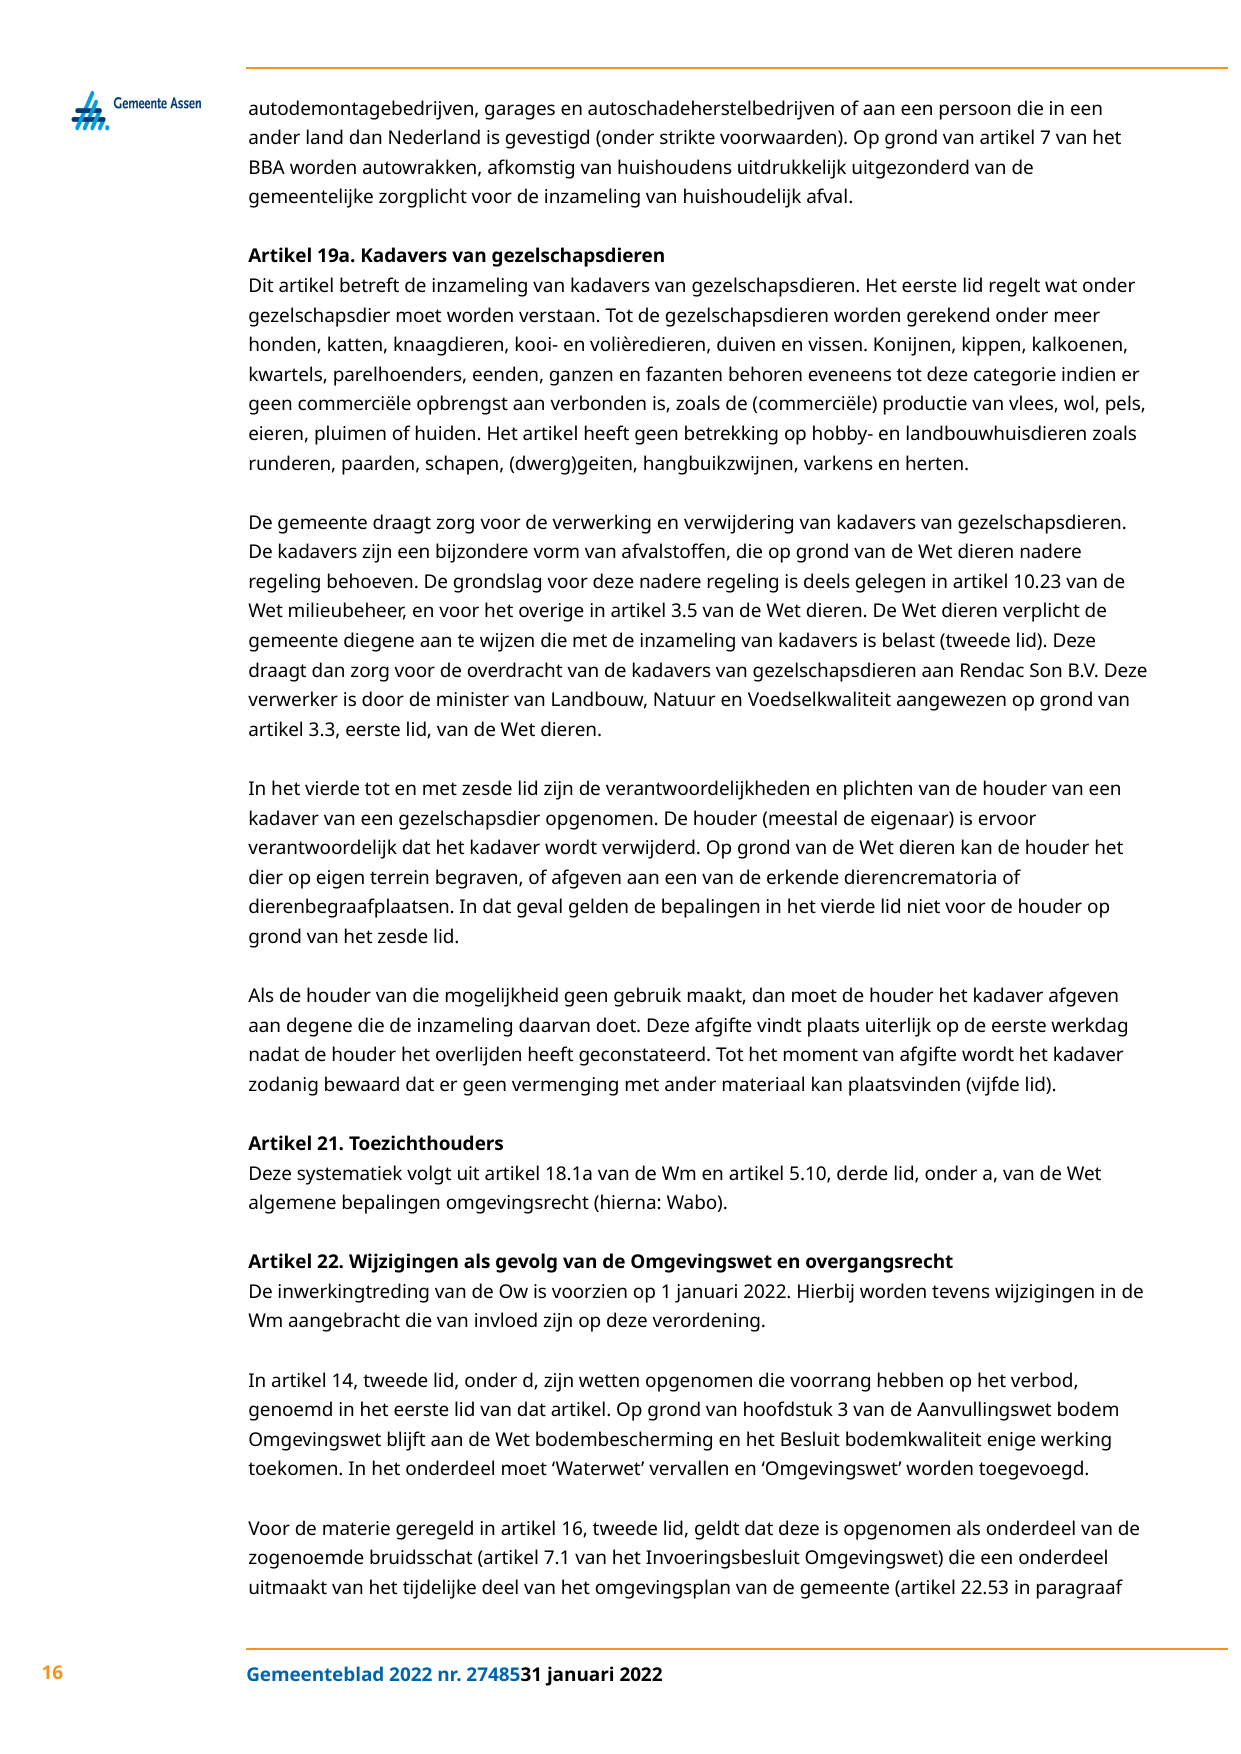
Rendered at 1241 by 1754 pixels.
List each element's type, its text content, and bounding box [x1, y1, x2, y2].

text autodemontagebedrijven, garages en autoschadeherstelbedrijven of aan een persoon die in een ander land dan Nederland is gevestigd (onder strikte voorwaarden). Op grond van artikel 7 van het BBA worden autowrakken, afkomstig van huishoudens uitdrukkelijk uitgezonderd van de gemeentelijke zorgplicht voor de inzameling van huishoudelijk afval. [248, 95, 1152, 209]
picture [41, 47, 231, 172]
text Artikel 22. Wijzigingen als gevolg van de Omgevingswet en overgangsrecht [248, 1248, 1152, 1274]
text Als de houder van die mogelijkheid geen gebruik maakt, dan moet de houder het kadaver afgeven aan degene die de inzameling daarvan doet. Deze afgifte vindt plaats uiterlijk op de eerste werkdag nadat de houder het overlijden heeft geconstateerd. Tot het moment van afgifte wordt het kadaver zodanig bewaard dat er geen vermenging met ander materiaal kan plaatsvinden (vijfde lid). [248, 982, 1152, 1097]
text De inwerkingtreding van de Ow is voorzien op 1 januari 2022. Hierbij worden tevens wijzigingen in de Wm aangebracht die van invloed zijn op deze verordening. [248, 1278, 1152, 1333]
text Dit artikel betreft de inzameling van kadavers van gezelschapsdieren. Het eerste lid regelt wat onder gezelschapsdier moet worden verstaan. Tot de gezelschapsdieren worden gerekend onder meer honden, katten, knaagdieren, kooi- en volièredieren, duiven en vissen. Konijnen, kippen, kalkoenen, kwartels, parelhoenders, eenden, ganzen en fazanten behoren eveneens tot deze categorie indien er geen commerciële opbrengst aan verbonden is, zoals de (commerciële) productie van vlees, wol, pels, eieren, pluimen of huiden. Het artikel heeft geen betrekking op hobby- en landbouwhuisdieren zoals runderen, paarden, schapen, (dwerg)geiten, hangbuikzwijnen, varkens en herten. [248, 272, 1152, 476]
text De gemeente draagt zorg voor de verwerking en verwijdering van kadavers van gezelschapsdieren. De kadavers zijn een bijzondere vorm van afvalstoffen, die op grond van de Wet dieren nadere regeling behoeven. De grondslag voor deze nadere regeling is deels gelegen in artikel 10.23 van de Wet milieubeheer, en voor het overige in artikel 3.5 van de Wet dieren. De Wet dieren verplicht de gemeente diegene aan te wijzen die met de inzameling van kadavers is belast (tweede lid). Deze draagt dan zorg voor de overdracht van de kadavers van gezelschapsdieren aan Rendac Son B.V. Deze verwerker is door de minister van Landbouw, Natuur en Voedselkwaliteit aangewezen op grond van artikel 3.3, eerste lid, van de Wet dieren. [248, 509, 1152, 742]
text In artikel 14, tweede lid, onder d, zijn wetten opgenomen die voorrang hebben op het verbod, genoemd in het eerste lid van dat artikel. Op grond van hoofdstuk 3 van de Aanvullingswet bodem Omgevingswet blijft aan de Wet bodembescherming en het Besluit bodemkwaliteit enige werking toekomen. In het onderdeel moet ‘Waterwet’ vervallen en ‘Omgevingswet’ worden toegevoegd. [248, 1367, 1152, 1481]
text Artikel 19a. Kadavers van gezelschapsdieren [248, 243, 1152, 268]
text In het vierde tot en met zesde lid zijn de verantwoordelijkheden en plichten van de houder van een kadaver van een gezelschapsdier opgenomen. De houder (meestal de eigenaar) is ervoor verantwoordelijk dat het kadaver wordt verwijderd. Op grond van de Wet dieren kan de houder het dier op eigen terrein begraven, of afgeven aan een van de erkende dierencrematoria of dierenbegraafplaatsen. In dat geval gelden de bepalingen in het vierde lid niet voor de houder op grond van het zesde lid. [248, 775, 1152, 949]
text Deze systematiek volgt uit artikel 18.1a van de Wm en artikel 5.10, derde lid, onder a, van de Wet algemene bepalingen omgevingsrecht (hierna: Wabo). [248, 1160, 1152, 1215]
text Voor de materie geregeld in artikel 16, tweede lid, geldt dat deze is opgenomen als onderdeel van de zogenoemde bruidsschat (artikel 7.1 van het Invoeringsbesluit Omgevingswet) die een onderdeel uitmaakt van het tijdelijke deel van het omgevingsplan van de gemeente (artikel 22.53 in paragraaf [248, 1515, 1152, 1600]
text Artikel 21. Toezichthouders [248, 1130, 1152, 1156]
